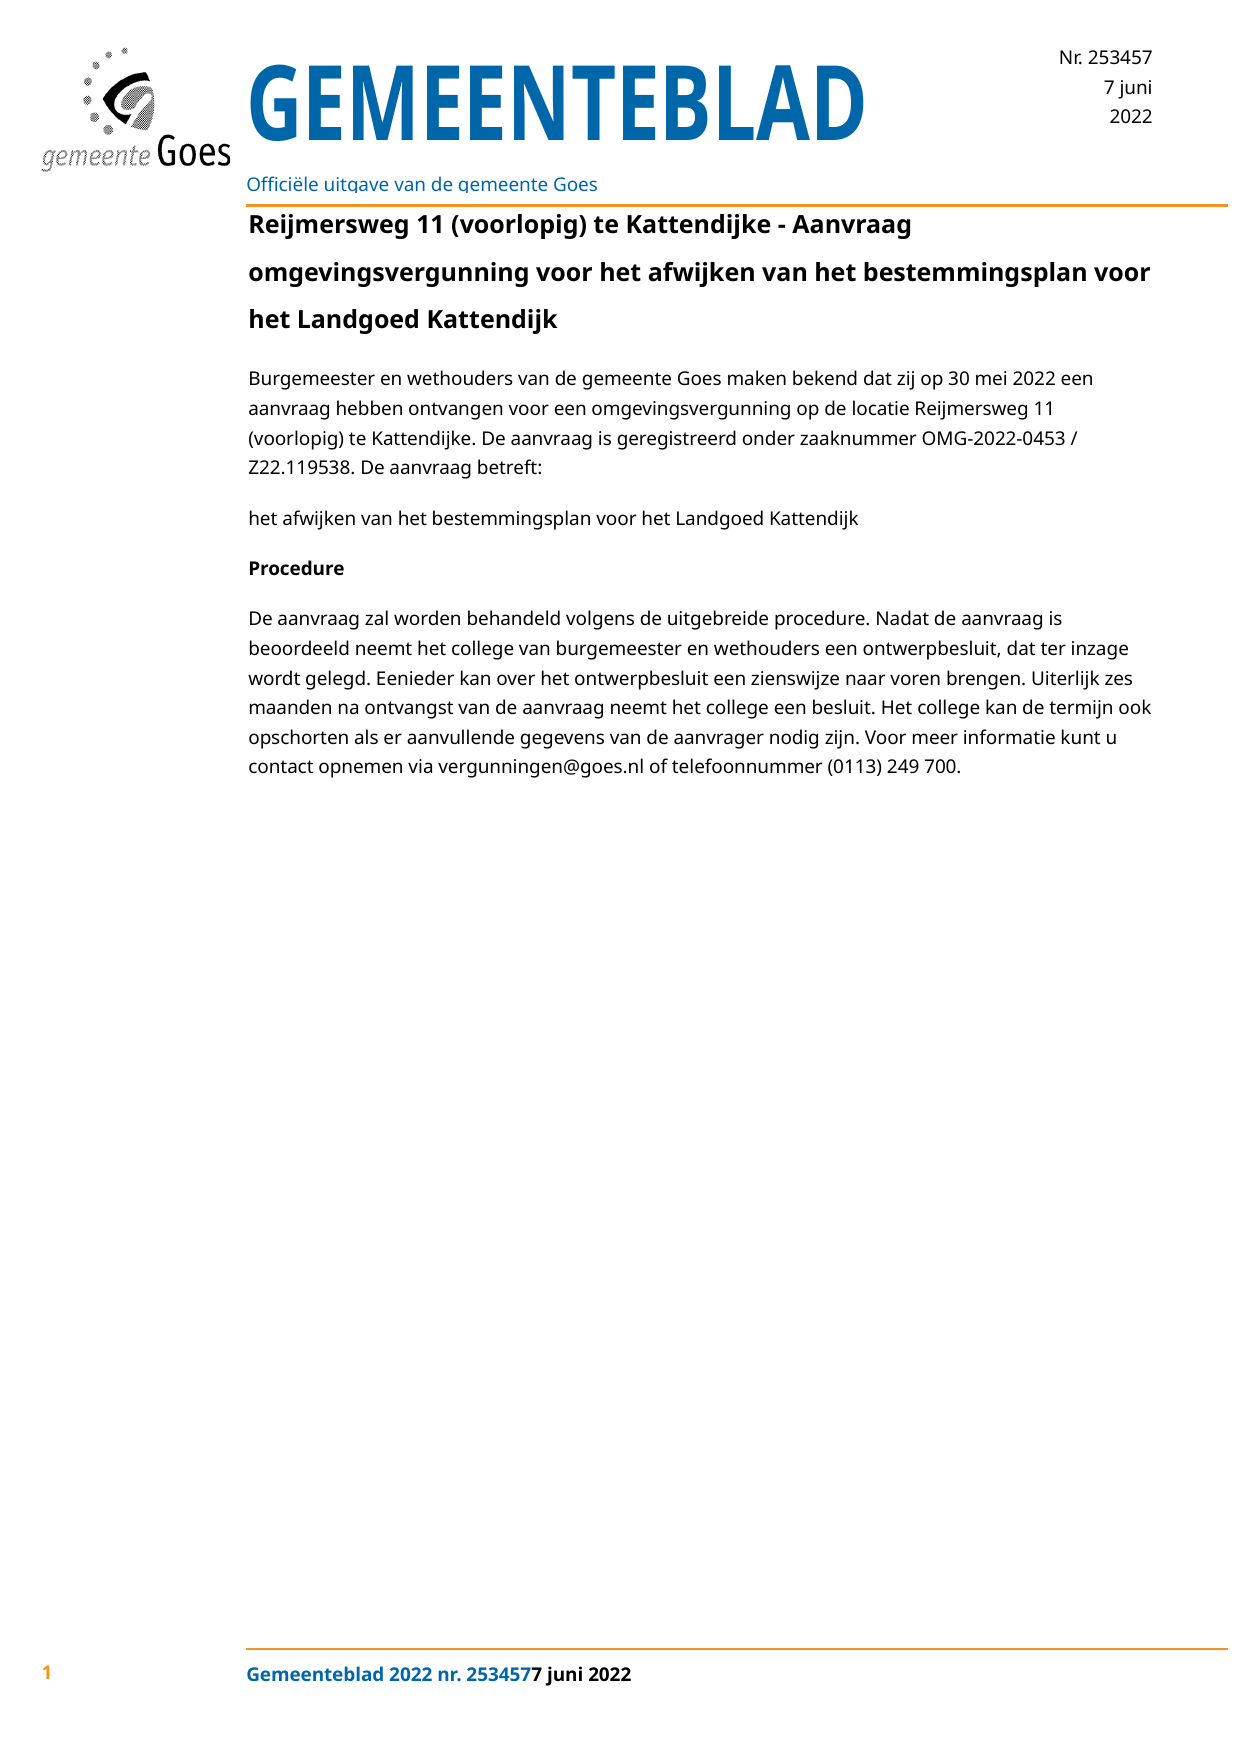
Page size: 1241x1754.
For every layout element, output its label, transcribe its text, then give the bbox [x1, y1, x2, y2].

picture [41, 47, 231, 172]
text De aanvraag zal worden behandeld volgens de uitgebreide procedure. Nadat de aanvraag is beoordeeld neemt het college van burgemeester en wethouders een ontwerpbesluit, dat ter inzage wordt gelegd. Eenieder kan over het ontwerpbesluit een zienswijze naar voren brengen. Uiterlijk zes maanden na ontvangst van de aanvraag neemt het college een besluit. Het college kan de termijn ook opschorten als er aanvullende gegevens van de aanvrager nodig zijn. Voor meer informatie kunt u contact opnemen via vergunningen@goes.nl of telefoonnummer (0113) 249 700. [248, 606, 1152, 779]
text het afwijken van het bestemmingsplan voor het Landgoed Kattendijk [248, 505, 1152, 530]
text Procedure [248, 555, 1152, 581]
text Reijmersweg 11 (voorlopig) te Kattendijke - Aanvraag omgevingsvergunning voor het afwijken van het bestemmingsplan voor het Landgoed Kattendijk [248, 207, 1152, 336]
text Burgemeester en wethouders van de gemeente Goes maken bekend dat zij op 30 mei 2022 een aanvraag hebben ontvangen voor een omgevingsvergunning op de locatie Reijmersweg 11 (voorlopig) te Kattendijke. De aanvraag is geregistreerd onder zaaknummer OMG-2022-0453 / Z22.119538. De aanvraag betreft: [248, 366, 1152, 480]
